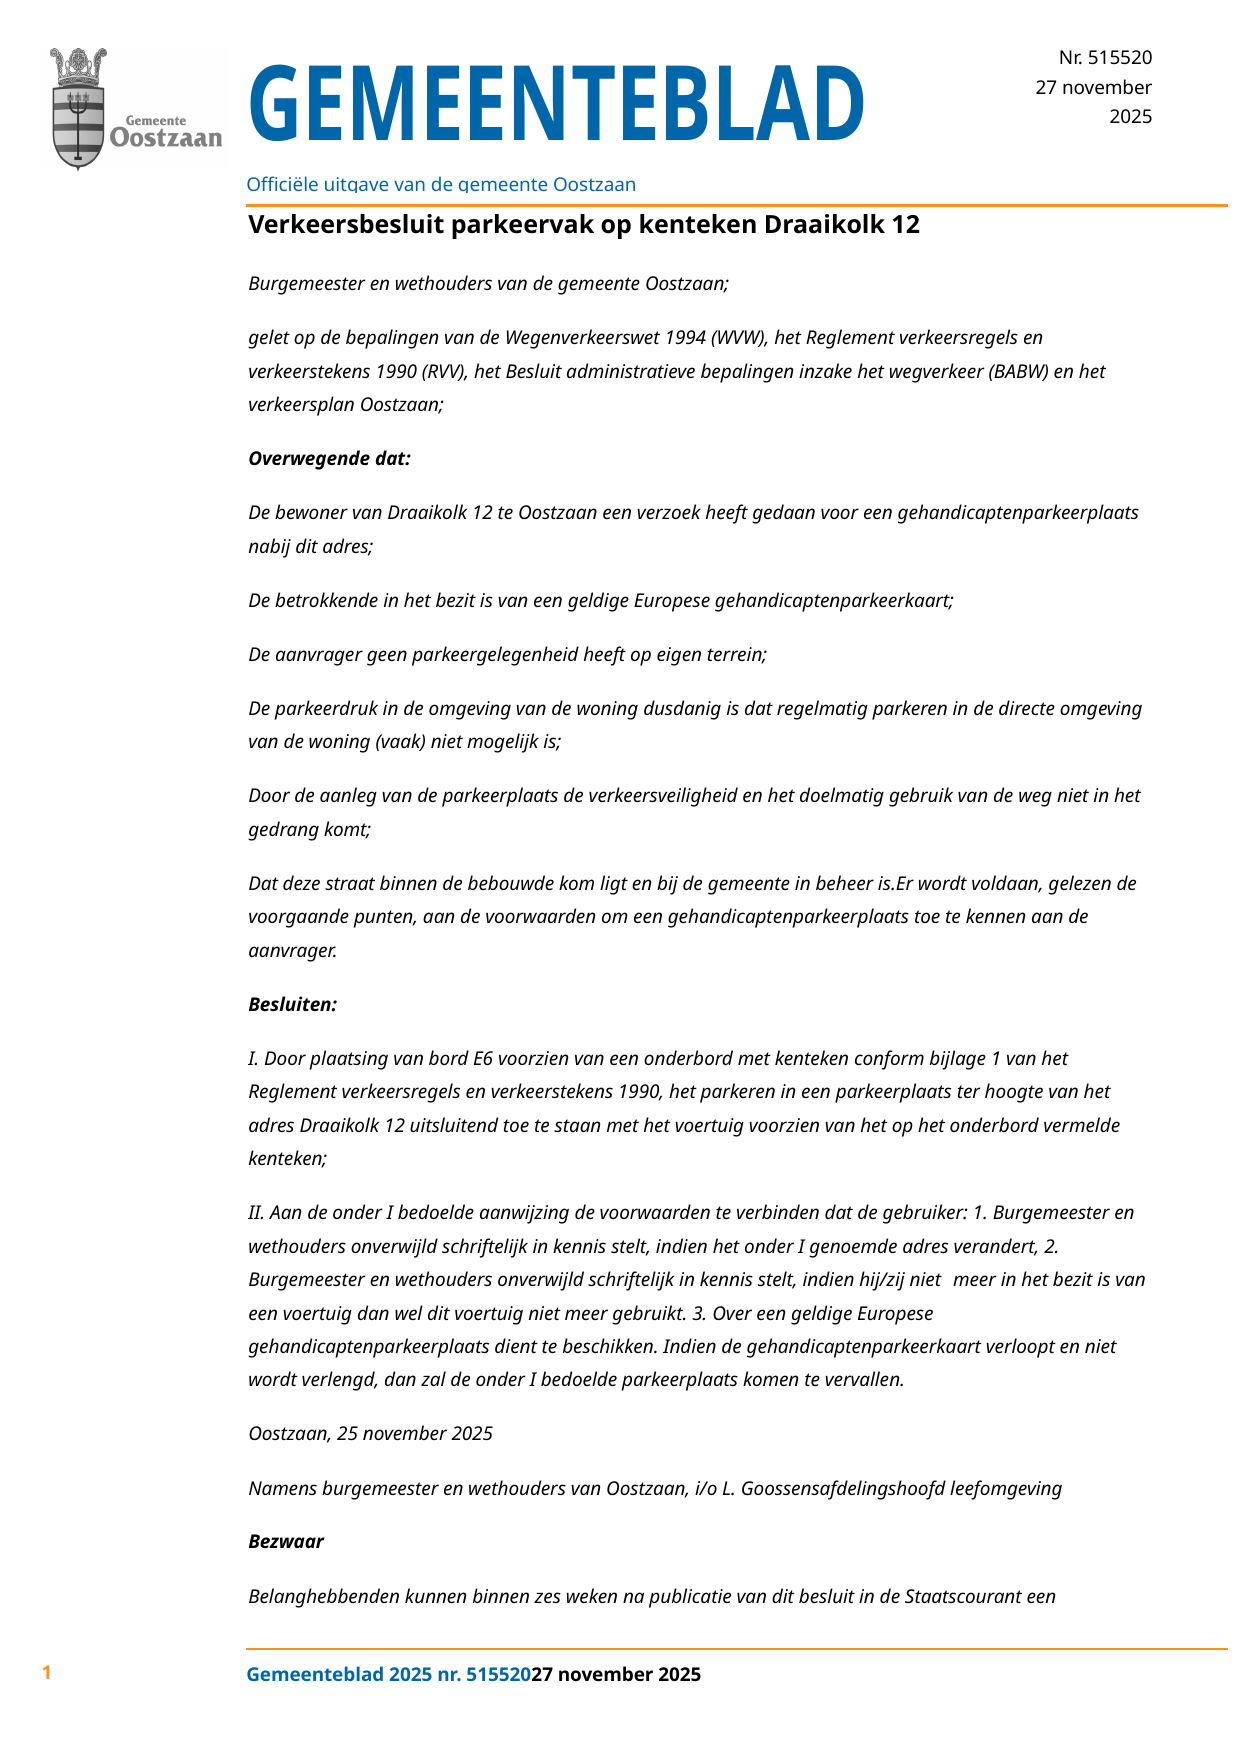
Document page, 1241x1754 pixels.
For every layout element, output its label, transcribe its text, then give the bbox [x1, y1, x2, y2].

text De betrokkende in het bezit is van een geldige Europese gehandicaptenparkeerkaart; [248, 587, 1152, 613]
text II. Aan de onder I bedoelde aanwijzing de voorwaarden te verbinden dat de gebruiker: 1. Burgemeester en wethouders onverwijld schriftelijk in kennis stelt, indien het onder I genoemde adres verandert, 2. Burgemeester en wethouders onverwijld schriftelijk in kennis stelt, indien hij/zij niet meer in het bezit is van een voertuig dan wel dit voertuig niet meer gebruikt. 3. Over een geldige Europese gehandicaptenparkeerplaats dient te beschikken. Indien de gehandicaptenparkeerkaart verloopt en niet wordt verlengd, dan zal de onder I bedoelde parkeerplaats komen te vervallen. [248, 1199, 1152, 1392]
text De parkeerdruk in de omgeving van de woning dusdanig is dat regelmatig parkeren in de directe omgeving van de woning (vaak) niet mogelijk is; [248, 695, 1152, 754]
text Overwegende dat: [248, 445, 1152, 471]
text Dat deze straat binnen de bebouwde kom ligt en bij de gemeente in beheer is.Er wordt voldaan, gelezen de voorgaande punten, aan de voorwaarden om een gehandicaptenparkeerplaats toe te kennen aan de aanvrager. [248, 870, 1152, 963]
text Namens burgemeester en wethouders van Oostzaan, i/o L. Goossensafdelingshoofd leefomgeving [248, 1475, 1152, 1500]
text Burgemeester en wethouders van de gemeente Oostzaan; [248, 270, 1152, 296]
text De bewoner van Draaikolk 12 te Oostzaan een verzoek heeft gedaan voor een gehandicaptenparkeerplaats nabij dit adres; [248, 499, 1152, 558]
text I. Door plaatsing van bord E6 voorzien van een onderbord met kenteken conform bijlage 1 van het Reglement verkeersregels en verkeerstekens 1990, het parkeren in een parkeerplaats ter hoogte van het adres Draaikolk 12 uitsluitend toe te staan met het voertuig voorzien van het op het onderbord vermelde kenteken; [248, 1045, 1152, 1171]
text Besluiten: [248, 991, 1152, 1017]
text gelet op de bepalingen van de Wegenverkeerswet 1994 (WVW), het Reglement verkeersregels en verkeerstekens 1990 (RVV), het Besluit administratieve bepalingen inzake het wegverkeer (BABW) en het verkeersplan Oostzaan; [248, 324, 1152, 417]
text Oostzaan, 25 november 2025 [248, 1421, 1152, 1446]
text Door de aanleg van de parkeerplaats de verkeersveiligheid en het doelmatig gebruik van de weg niet in het gedrang komt; [248, 782, 1152, 842]
text Belanghebbenden kunnen binnen zes weken na publicatie van dit besluit in de Staatscourant een [248, 1583, 1152, 1608]
text Bezwaar [248, 1529, 1152, 1554]
text Verkeersbesluit parkeervak op kenteken Draaikolk 12 [248, 207, 1152, 241]
text De aanvrager geen parkeergelegenheid heeft op eigen terrein; [248, 641, 1152, 667]
picture [41, 47, 231, 172]
